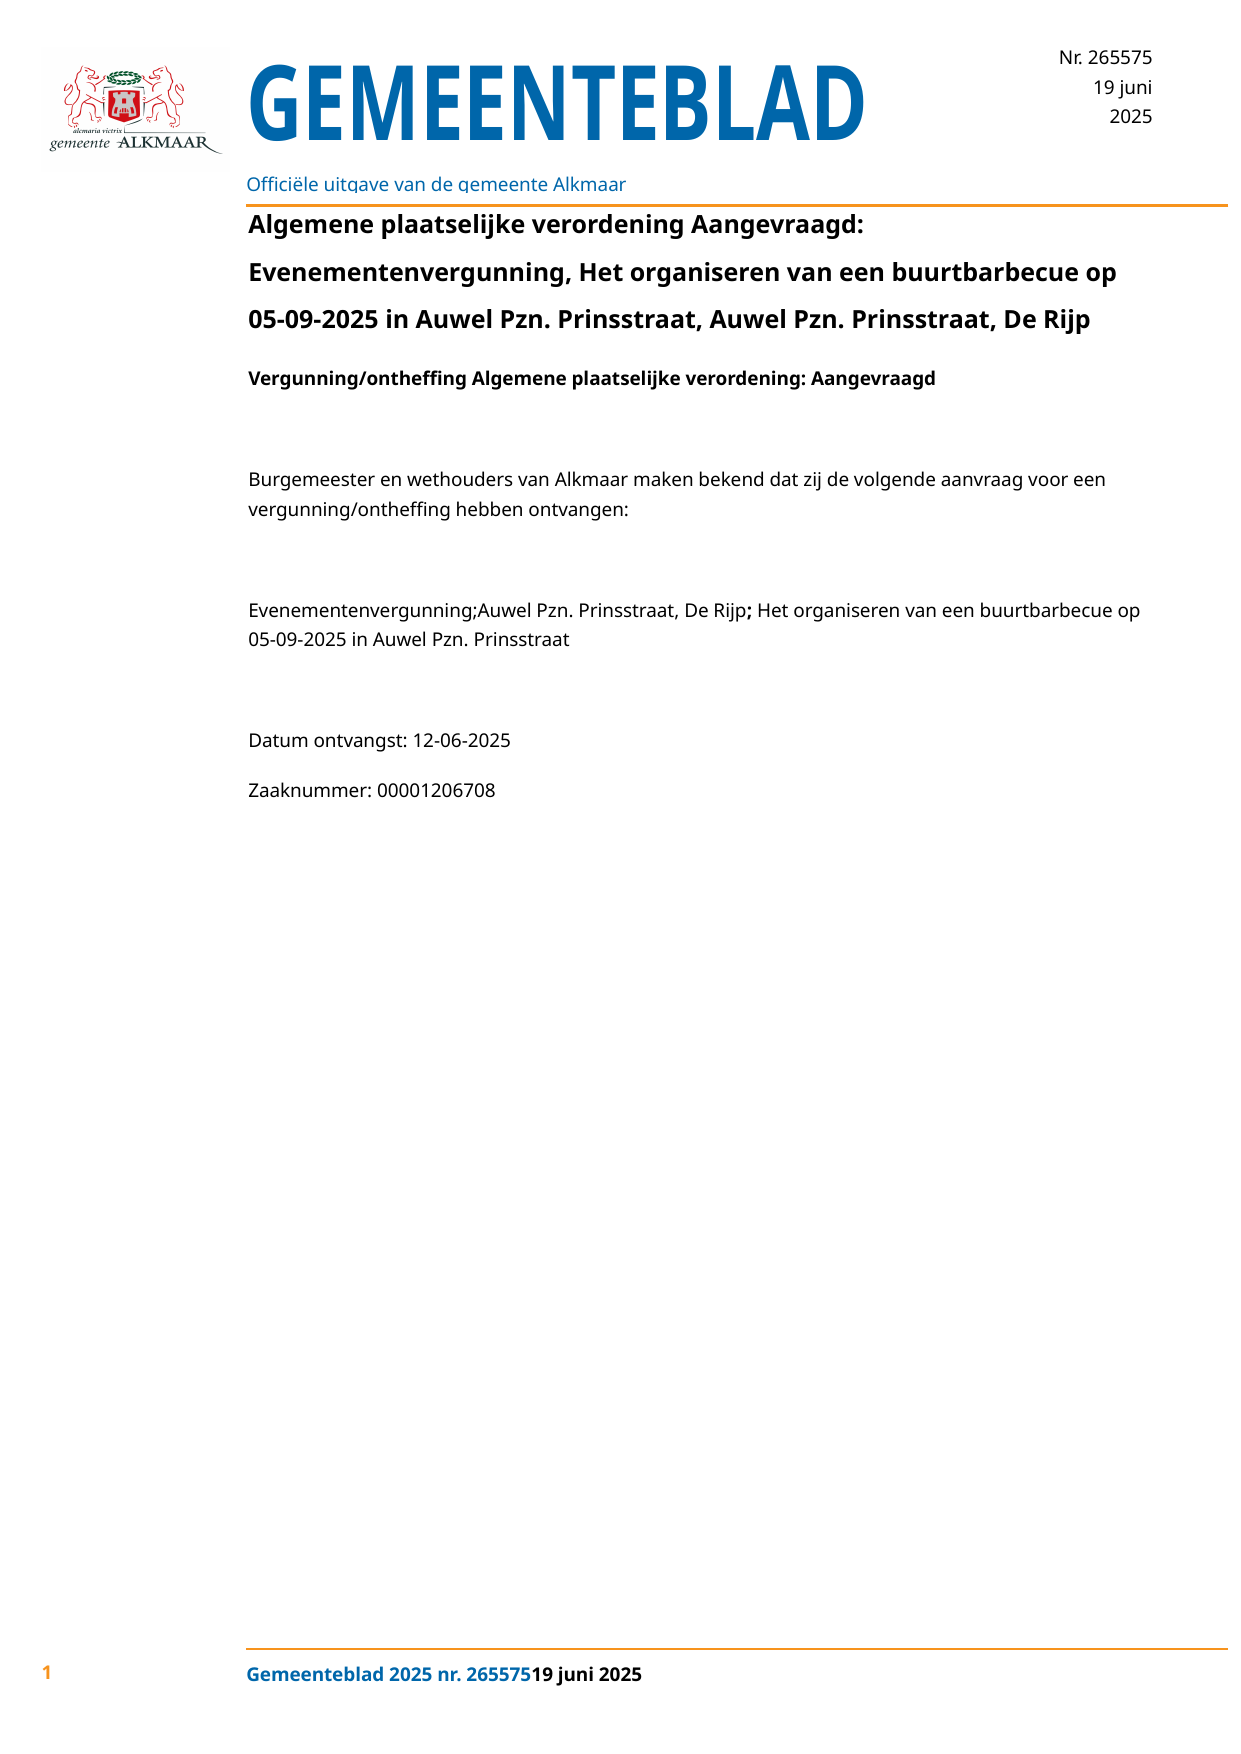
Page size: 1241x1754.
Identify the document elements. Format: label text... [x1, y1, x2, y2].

text Evenementenvergunning;Auwel Pzn. Prinsstraat, De Rijp; Het organiseren van een buurtbarbecue op 05-09-2025 in Auwel Pzn. Prinsstraat [248, 597, 1152, 652]
text Burgemeester en wethouders van Alkmaar maken bekend dat zij de volgende aanvraag voor een vergunning/ontheffing hebben ontvangen: [248, 466, 1152, 522]
text Datum ontvangst: 12-06-2025 [248, 727, 1152, 753]
text Algemene plaatselijke verordening Aangevraagd: Evenementenvergunning, Het organiseren van een buurtbarbecue op 05-09-2025 in Auwel Pzn. Prinsstraat, Auwel Pzn. Prinsstraat, De Rijp [248, 207, 1152, 336]
picture [41, 47, 231, 172]
text Zaaknummer: 00001206708 [248, 778, 1152, 803]
text Vergunning/ontheffing Algemene plaatselijke verordening: Aangevraagd [248, 366, 1152, 391]
